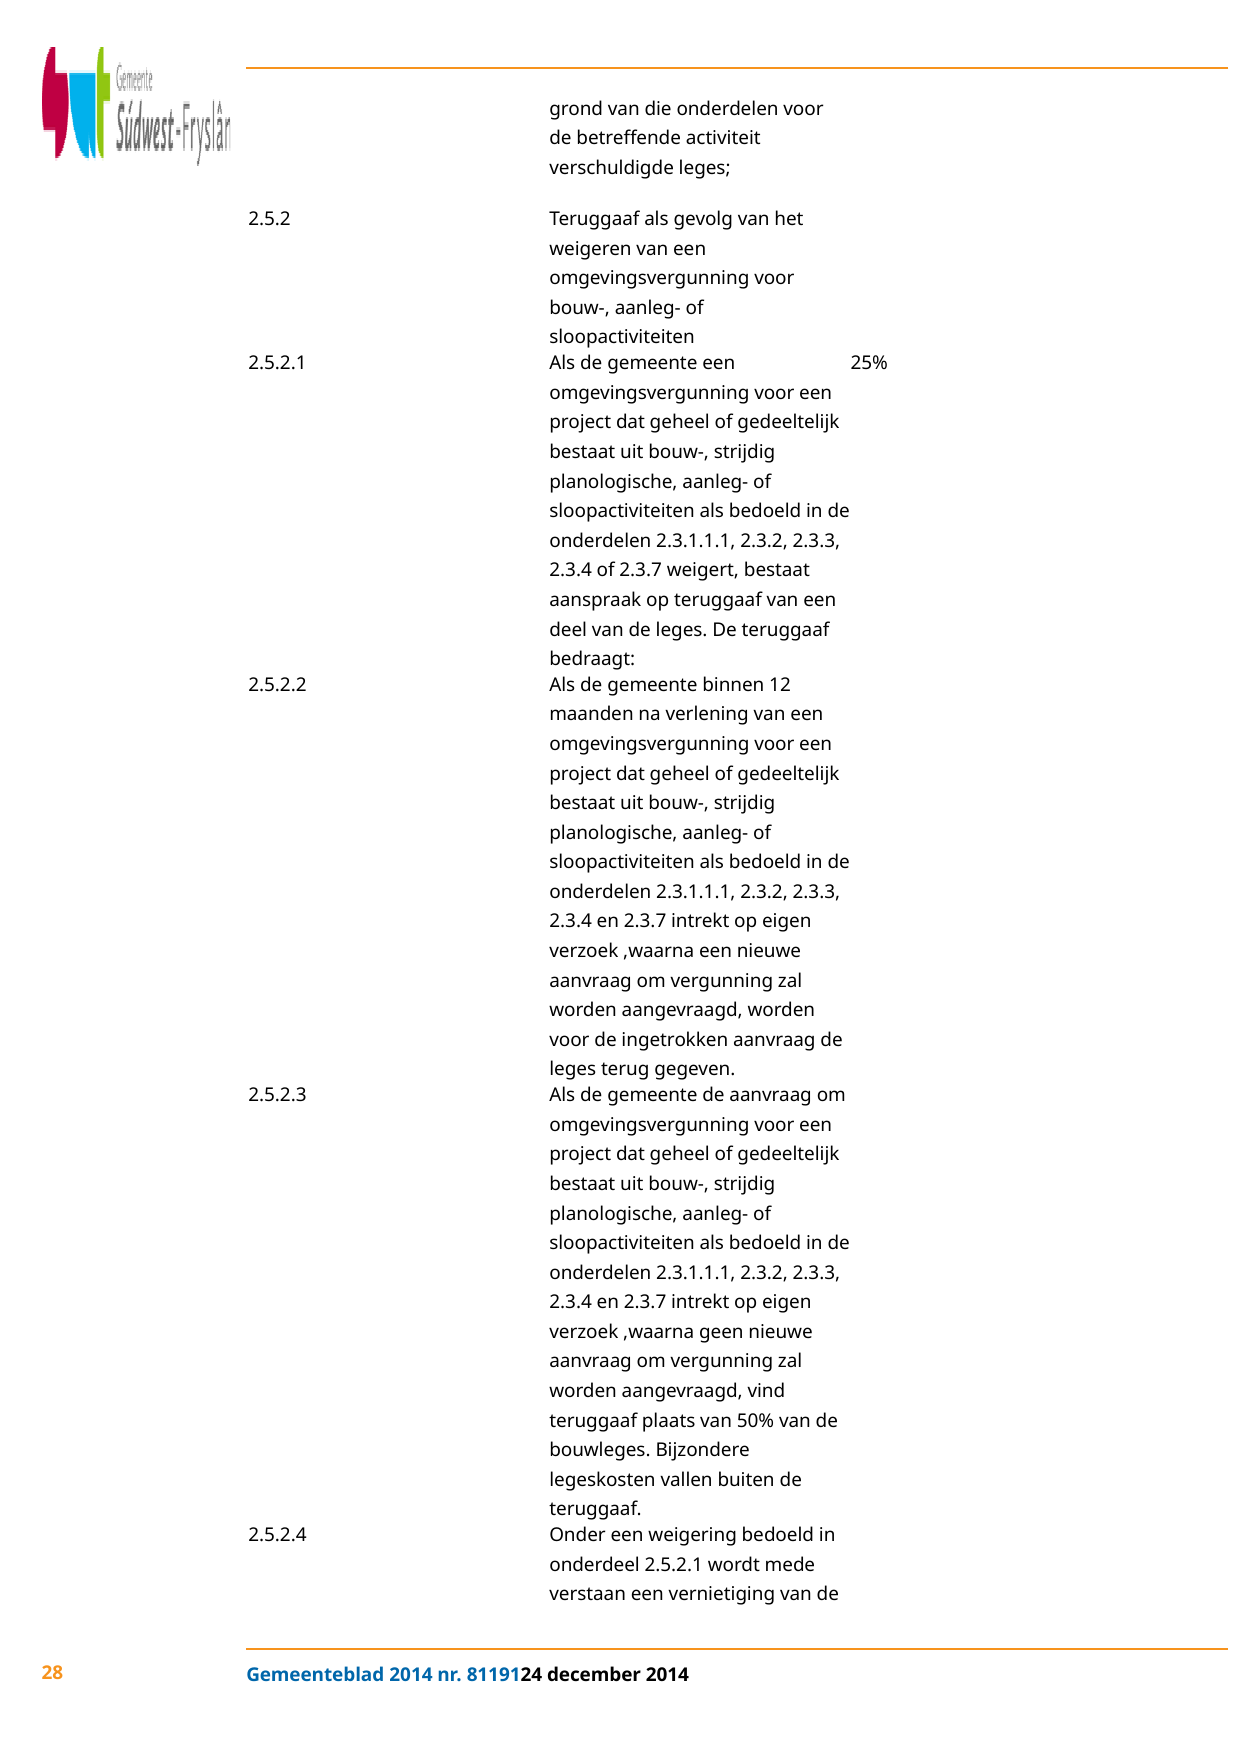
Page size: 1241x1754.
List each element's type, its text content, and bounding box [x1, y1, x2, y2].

table_cell [850, 95, 1152, 180]
table_cell Als de gemeente binnen 12 maanden na verlening van een omgevingsvergunning voor een project dat geheel of gedeeltelijk bestaat uit bouw-, strijdig planologische, aanleg- of sloopactiviteiten als bedoeld in de onderdelen 2.3.1.1.1, 2.3.2, 2.3.3, 2.3.4 en 2.3.7 intrekt op eigen verzoek ,waarna een nieuwe aanvraag om vergunning zal worden aangevraagd, worden voor de ingetrokken aanvraag de leges terug gegeven. [549, 671, 850, 1081]
table_cell 2.5.2.1 [248, 350, 549, 671]
table_cell [248, 180, 549, 205]
picture [41, 47, 231, 172]
table_cell [850, 671, 1152, 1081]
table_cell [850, 180, 1152, 205]
table_cell [248, 95, 549, 180]
table_cell Teruggaaf als gevolg van het weigeren van een omgevingsvergunning voor bouw-, aanleg- of sloopactiviteiten [549, 205, 850, 349]
table_cell 2.5.2.2 [248, 671, 549, 1081]
table_cell [850, 205, 1152, 349]
table_cell [850, 1081, 1152, 1521]
table_cell Als de gemeente de aanvraag om omgevingsvergunning voor een project dat geheel of gedeeltelijk bestaat uit bouw-, strijdig planologische, aanleg- of sloopactiviteiten als bedoeld in de onderdelen 2.3.1.1.1, 2.3.2, 2.3.3, 2.3.4 en 2.3.7 intrekt op eigen verzoek ,waarna geen nieuwe aanvraag om vergunning zal worden aangevraagd, vind teruggaaf plaats van 50% van de bouwleges. Bijzondere legeskosten vallen buiten de teruggaaf. [549, 1081, 850, 1521]
table_cell Als de gemeente een omgevingsvergunning voor een project dat geheel of gedeeltelijk bestaat uit bouw-, strijdig planologische, aanleg- of sloopactiviteiten als bedoeld in de onderdelen 2.3.1.1.1, 2.3.2, 2.3.3, 2.3.4 of 2.3.7 weigert, bestaat aanspraak op teruggaaf van een deel van de leges. De teruggaaf bedraagt: [549, 350, 850, 671]
table_cell [549, 180, 850, 205]
table_cell 2.5.2.4 [248, 1521, 549, 1606]
table_cell [850, 1521, 1152, 1606]
table_cell grond van die onderdelen voor de betreffende activiteit verschuldigde leges; [549, 95, 850, 180]
table_cell 25% [850, 350, 1152, 671]
table_cell 2.5.2 [248, 205, 549, 349]
table_cell Onder een weigering bedoeld in onderdeel 2.5.2.1 wordt mede verstaan een vernietiging van de [549, 1521, 850, 1606]
table_cell 2.5.2.3 [248, 1081, 549, 1521]
